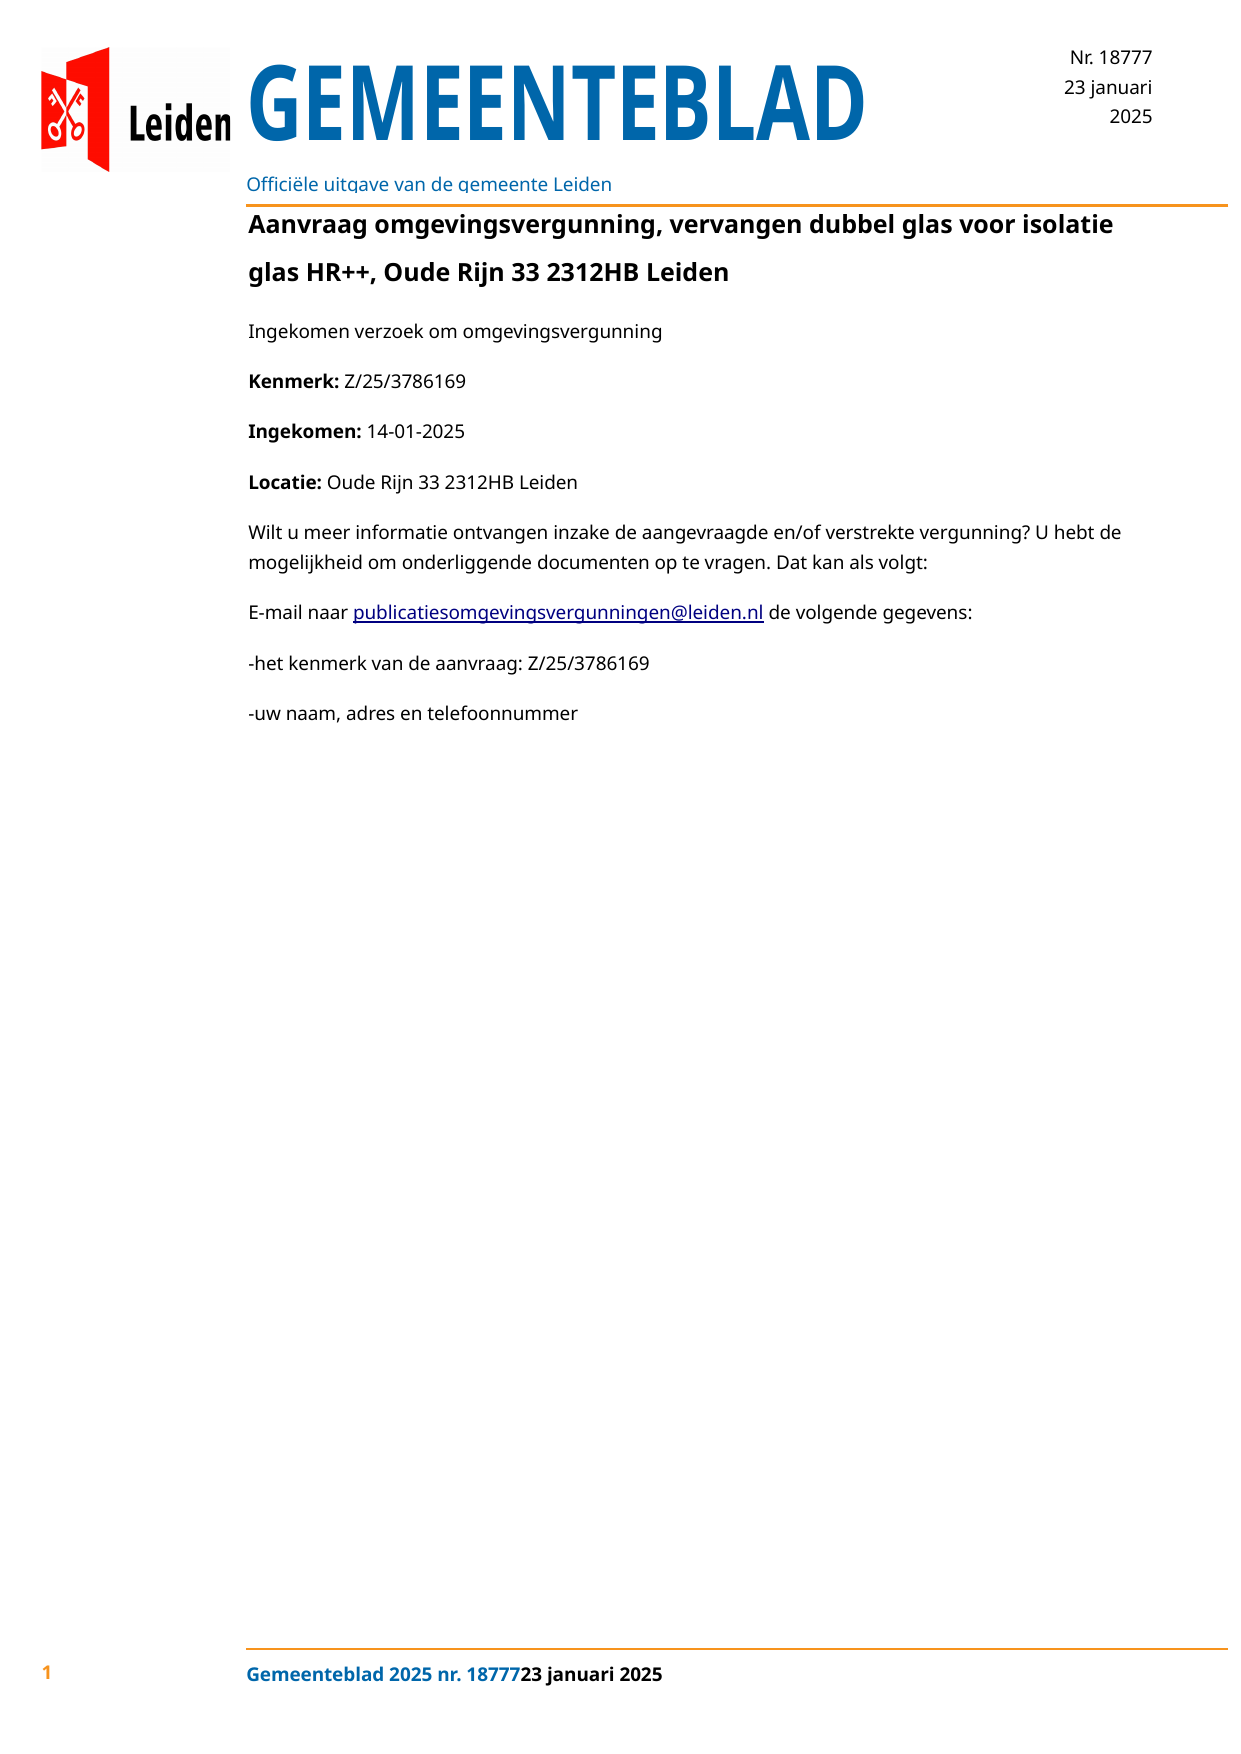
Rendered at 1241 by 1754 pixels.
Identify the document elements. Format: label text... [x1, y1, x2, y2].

text Ingekomen verzoek om omgevingsvergunning [248, 318, 1152, 344]
text Locatie: Oude Rijn 33 2312HB Leiden [248, 469, 1152, 495]
text -het kenmerk van de aanvraag: Z/25/3786169 [248, 650, 1152, 676]
text E-mail naar publicatiesomgevingsvergunningen@leiden.nl de volgende gegevens: [248, 599, 1152, 625]
picture [41, 47, 231, 172]
text Wilt u meer informatie ontvangen inzake de aangevraagde en/of verstrekte vergunning? U hebt de mogelijkheid om onderliggende documenten op te vragen. Dat kan als volgt: [248, 519, 1152, 575]
text Kenmerk: Z/25/3786169 [248, 368, 1152, 394]
text Aanvraag omgevingsvergunning, vervangen dubbel glas voor isolatie glas HR++, Oude Rijn 33 2312HB Leiden [248, 207, 1152, 288]
text Ingekomen: 14-01-2025 [248, 419, 1152, 444]
text -uw naam, adres en telefoonnummer [248, 700, 1152, 726]
